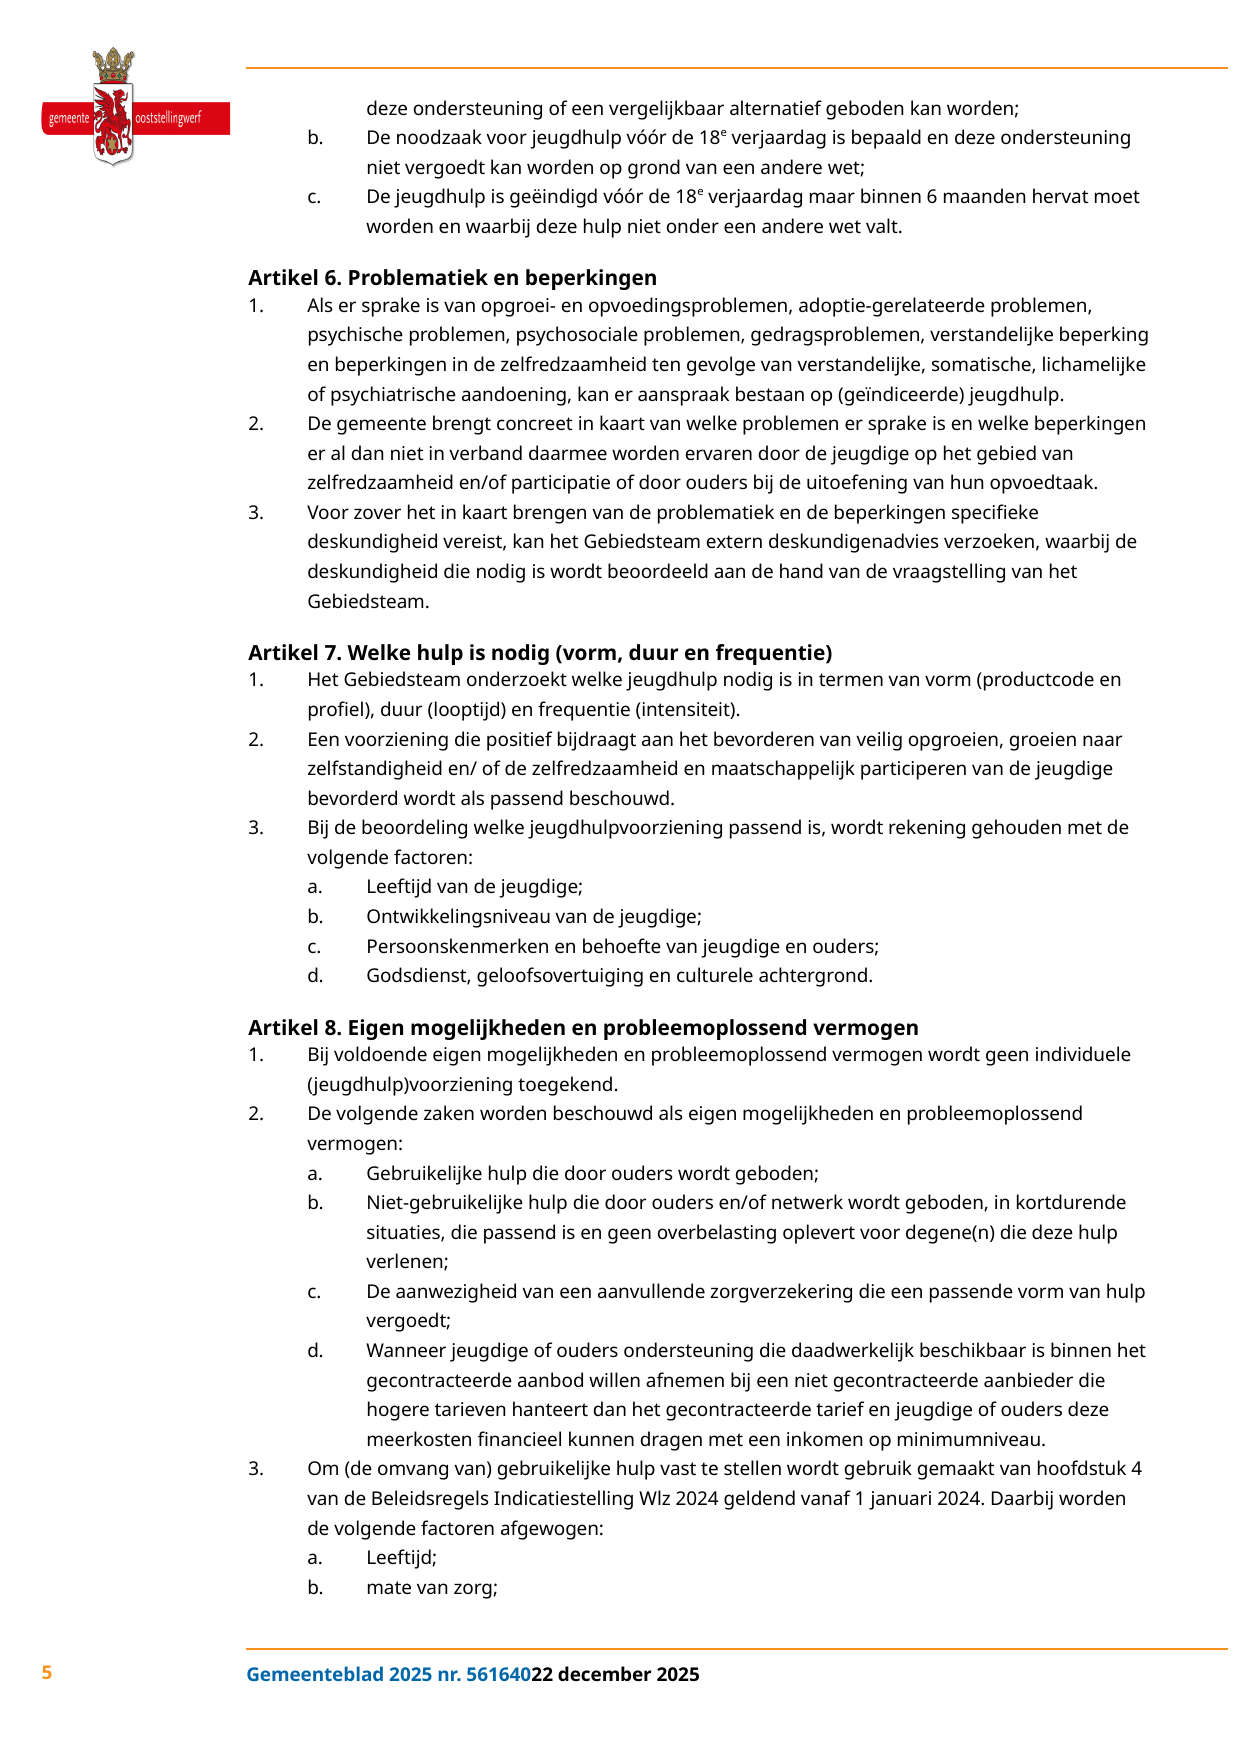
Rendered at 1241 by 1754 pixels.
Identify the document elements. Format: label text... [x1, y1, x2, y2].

list Ontwikkelingsniveau van de jeugdige; [307, 903, 1152, 929]
list Als er sprake is van opgroei- en opvoedingsproblemen, adoptie-gerelateerde problemen, psychische problemen, psychosociale problemen, gedragsproblemen, verstandelijke beperking en beperkingen in de zelfredzaamheid ten gevolge van verstandelijke, somatische, lichamelijke of psychiatrische aandoening, kan er aanspraak bestaan op (geïndiceerde) jeugdhulp. [248, 292, 1152, 406]
list Persoonskenmerken en behoefte van jeugdige en ouders; [307, 933, 1152, 959]
list De noodzaak voor jeugdhulp vóór de 18e verjaardag is bepaald en deze ondersteuning niet vergoedt kan worden op grond van een andere wet; [307, 124, 1152, 180]
list Het Gebiedsteam onderzoekt welke jeugdhulp nodig is in termen van vorm (productcode en profiel), duur (looptijd) en frequentie (intensiteit). [248, 667, 1152, 722]
list Bij voldoende eigen mogelijkheden en probleemoplossend vermogen wordt geen individuele (jeugdhulp)voorziening toegekend. [248, 1041, 1152, 1097]
list De aanwezigheid van een aanvullende zorgverzekering die een passende vorm van hulp vergoedt; [307, 1278, 1152, 1333]
list Gebruikelijke hulp die door ouders wordt geboden; [307, 1160, 1152, 1185]
list Wanneer jeugdige of ouders ondersteuning die daadwerkelijk beschikbaar is binnen het gecontracteerde aanbod willen afnemen bij een niet gecontracteerde aanbieder die hogere tarieven hanteert dan het gecontracteerde tarief en jeugdige of ouders deze meerkosten financieel kunnen dragen met een inkomen op minimumniveau. [307, 1337, 1152, 1452]
text Artikel 7. Welke hulp is nodig (vorm, duur en frequentie) [248, 638, 1152, 667]
list Niet-gebruikelijke hulp die door ouders en/of netwerk wordt geboden, in kortdurende situaties, die passend is en geen overbelasting oplevert voor degene(n) die deze hulp verlenen; [307, 1189, 1152, 1274]
list mate van zorg; [307, 1574, 1152, 1599]
list deze ondersteuning of een vergelijkbaar alternatief geboden kan worden; [307, 95, 1152, 121]
list Bij de beoordeling welke jeugdhulpvoorziening passend is, wordt rekening gehouden met de volgende factoren: [248, 814, 1152, 870]
list Een voorziening die positief bijdraagt aan het bevorderen van veilig opgroeien, groeien naar zelfstandigheid en/ of de zelfredzaamheid en maatschappelijk participeren van de jeugdige bevorderd wordt als passend beschouwd. [248, 726, 1152, 811]
list De volgende zaken worden beschouwd als eigen mogelijkheden en probleemoplossend vermogen: [248, 1101, 1152, 1156]
text Artikel 6. Problematiek en beperkingen [248, 263, 1152, 292]
list Leeftijd; [307, 1544, 1152, 1570]
list De jeugdhulp is geëindigd vóór de 18e verjaardag maar binnen 6 maanden hervat moet worden en waarbij deze hulp niet onder een andere wet valt. [307, 183, 1152, 239]
list Leeftijd van de jeugdige; [307, 874, 1152, 899]
list Godsdienst, geloofsovertuiging en culturele achtergrond. [307, 962, 1152, 988]
picture [41, 47, 231, 172]
list Voor zover het in kaart brengen van de problematiek en de beperkingen specifieke deskundigheid vereist, kan het Gebiedsteam extern deskundigenadvies verzoeken, waarbij de deskundigheid die nodig is wordt beoordeeld aan de hand van de vraagstelling van het Gebiedsteam. [248, 499, 1152, 613]
list Om (de omvang van) gebruikelijke hulp vast te stellen wordt gebruik gemaakt van hoofdstuk 4 van de Beleidsregels Indicatiestelling Wlz 2024 geldend vanaf 1 januari 2024. Daarbij worden de volgende factoren afgewogen: [248, 1456, 1152, 1540]
list De gemeente brengt concreet in kaart van welke problemen er sprake is en welke beperkingen er al dan niet in verband daarmee worden ervaren door de jeugdige op het gebied van zelfredzaamheid en/of participatie of door ouders bij de uitoefening van hun opvoedtaak. [248, 410, 1152, 495]
text Artikel 8. Eigen mogelijkheden en probleemoplossend vermogen [248, 1013, 1152, 1041]
